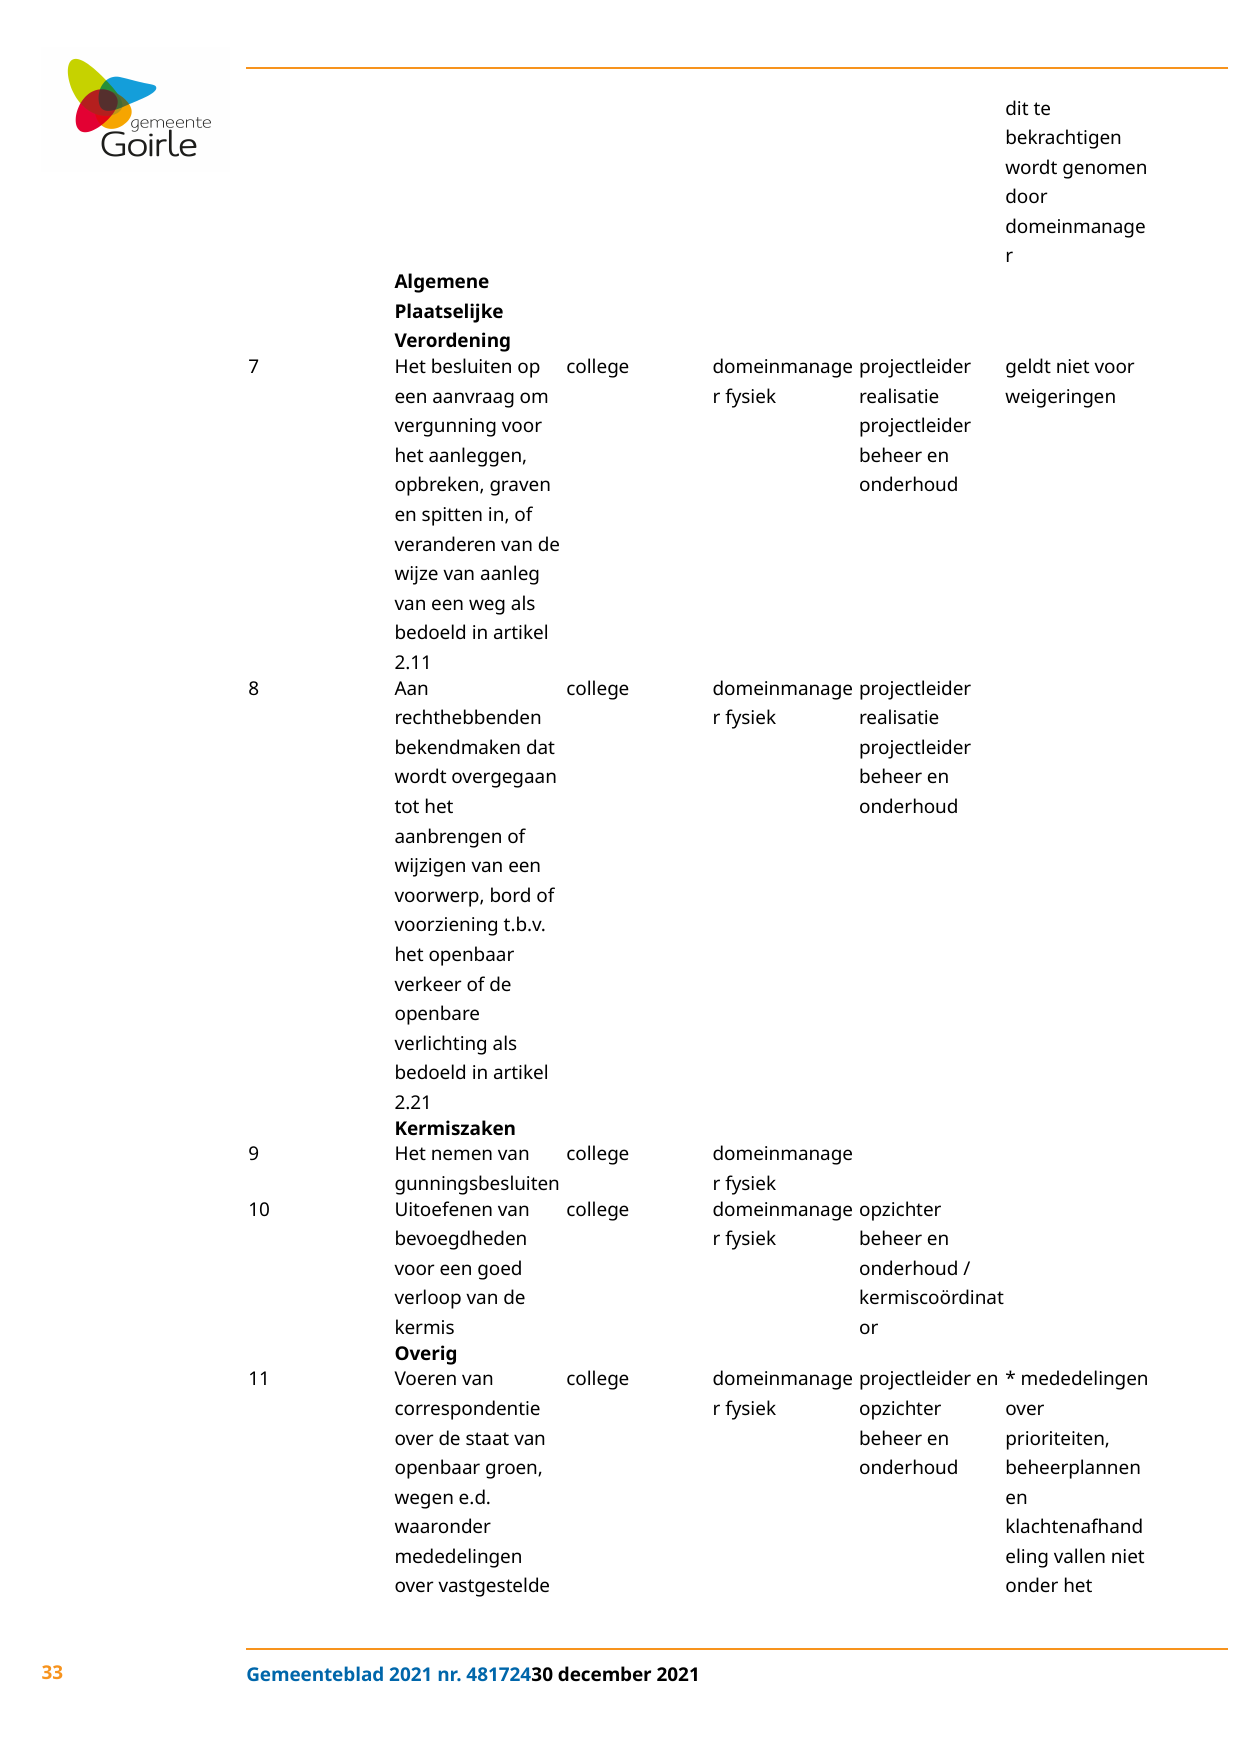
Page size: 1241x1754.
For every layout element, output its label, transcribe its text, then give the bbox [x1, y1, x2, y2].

table_cell college [566, 353, 712, 675]
table_cell 9 [248, 1141, 394, 1196]
table_cell Het besluiten op een aanvraag om vergunning voor het aanleggen, opbreken, graven en spitten in, of veranderen van de wijze van aanleg van een weg als bedoeld in artikel 2.11 [394, 353, 566, 675]
table_cell Kermiszaken [394, 1115, 566, 1141]
table_cell [713, 1340, 859, 1366]
table_cell domeinmanager fysiek [713, 353, 859, 675]
table_cell college [566, 675, 712, 1115]
table_cell [566, 95, 712, 268]
table_cell projectleider realisatie projectleider beheer en onderhoud [859, 675, 1005, 1115]
table_cell [1005, 1340, 1152, 1366]
table_cell [1005, 1141, 1152, 1196]
table_cell domeinmanager fysiek [713, 1196, 859, 1340]
table_cell [566, 269, 712, 353]
table_cell dit te bekrachtigen wordt genomen door domeinmanager [1005, 95, 1152, 268]
table_cell [713, 269, 859, 353]
table_cell [859, 269, 1005, 353]
table_cell projectleider realisatie projectleider beheer en onderhoud [859, 353, 1005, 675]
table_cell 7 [248, 353, 394, 675]
table_cell [859, 95, 1005, 268]
table_cell 8 [248, 675, 394, 1115]
table_cell [859, 1115, 1005, 1141]
table_cell [713, 1115, 859, 1141]
table_cell college [566, 1196, 712, 1340]
picture [41, 47, 231, 172]
table_cell domeinmanager fysiek [713, 675, 859, 1115]
table_cell * mededelingen over prioriteiten, beheerplannen en klachtenafhandeling vallen niet onder het [1005, 1366, 1152, 1598]
table_cell domeinmanager fysiek [713, 1366, 859, 1598]
table_cell Uitoefenen van bevoegdheden voor een goed verloop van de kermis [394, 1196, 566, 1340]
table_cell domeinmanager fysiek [713, 1141, 859, 1196]
table_cell [394, 95, 566, 268]
table_cell Het nemen van gunningsbesluiten [394, 1141, 566, 1196]
table_cell [566, 1340, 712, 1366]
table_cell Aan rechthebbenden bekendmaken dat wordt overgegaan tot het aanbrengen of wijzigen van een voorwerp, bord of voorziening t.b.v. het openbaar verkeer of de openbare verlichting als bedoeld in artikel 2.21 [394, 675, 566, 1115]
table_cell [248, 1340, 394, 1366]
table_cell Algemene Plaatselijke Verordening [394, 269, 566, 353]
table_cell [1005, 269, 1152, 353]
table_cell Voeren van correspondentie over de staat van openbaar groen, wegen e.d. waaronder mededelingen over vastgestelde [394, 1366, 566, 1598]
table_cell [1005, 675, 1152, 1115]
table_cell geldt niet voor weigeringen [1005, 353, 1152, 675]
table_cell [859, 1340, 1005, 1366]
table_cell [1005, 1196, 1152, 1340]
table_cell [566, 1115, 712, 1141]
table_cell college [566, 1141, 712, 1196]
table_cell opzichter beheer en onderhoud / kermiscoördinator [859, 1196, 1005, 1340]
table_cell projectleider en opzichter beheer en onderhoud [859, 1366, 1005, 1598]
table_cell Overig [394, 1340, 566, 1366]
table_cell 11 [248, 1366, 394, 1598]
table_cell [859, 1141, 1005, 1196]
table_cell [1005, 1115, 1152, 1141]
table_cell [713, 95, 859, 268]
table_cell [248, 95, 394, 268]
table_cell 10 [248, 1196, 394, 1340]
table_cell [248, 1115, 394, 1141]
table_cell college [566, 1366, 712, 1598]
table_cell [248, 269, 394, 353]
